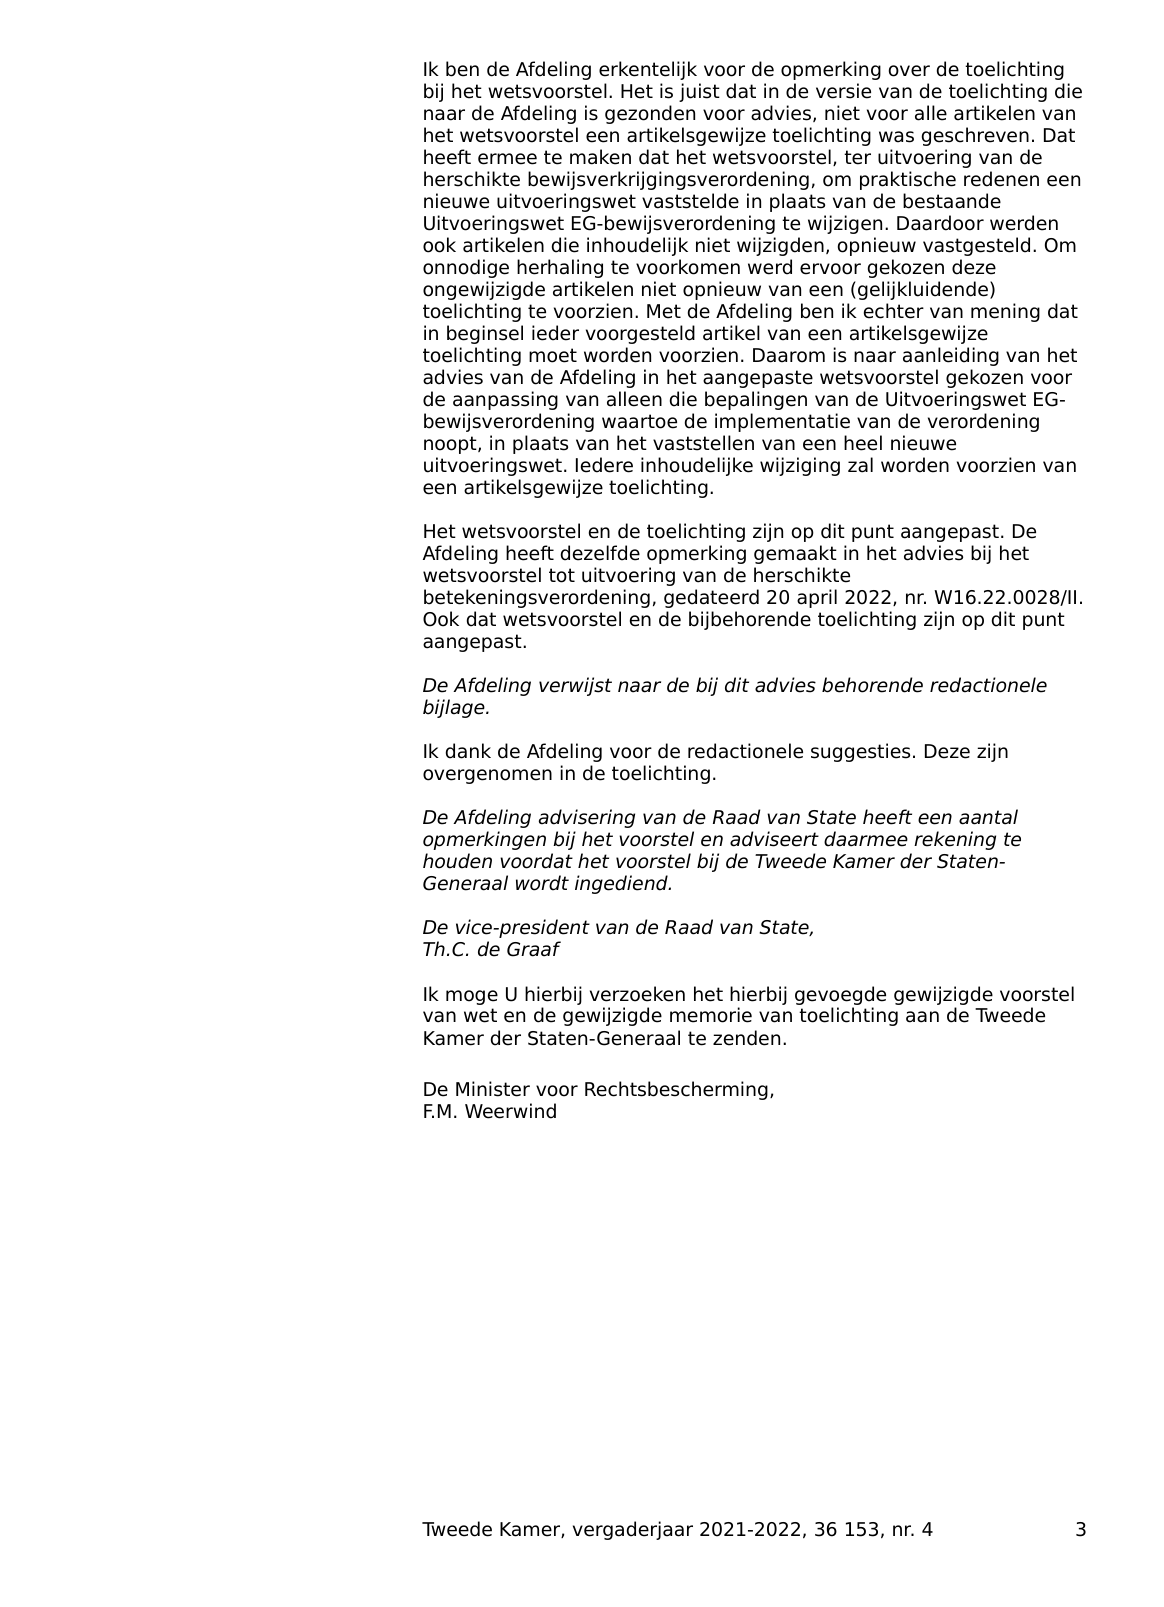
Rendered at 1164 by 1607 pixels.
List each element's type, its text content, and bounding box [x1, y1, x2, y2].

text De Minister voor Rechtsbescherming, F.M. Weerwind [422, 1079, 1087, 1123]
text Ik dank de Afdeling voor de redactionele suggesties. Deze zijn overgenomen in de toelichting. [422, 741, 1087, 785]
text Ik ben de Afdeling erkentelijk voor de opmerking over de toelichting bij het wetsvoorstel. Het is juist dat in de versie van de toelichting die naar de Afdeling is gezonden voor advies, niet voor alle artikelen van het wetsvoorstel een artikelsgewijze toelichting was geschreven. Dat heeft ermee te maken dat het wetsvoorstel, ter uitvoering van de herschikte bewijsverkrijgingsverordening, om praktische redenen een nieuwe uitvoeringswet vaststelde in plaats van de bestaande Uitvoeringswet EG-bewijsverordening te wijzigen. Daardoor werden ook artikelen die inhoudelijk niet wijzigden, opnieuw vastgesteld. Om onnodige herhaling te voorkomen werd ervoor gekozen deze ongewijzigde artikelen niet opnieuw van een (gelijkluidende) toelichting te voorzien. Met de Afdeling ben ik echter van mening dat in beginsel ieder voorgesteld artikel van een artikelsgewijze toelichting moet worden voorzien. Daarom is naar aanleiding van het advies van de Afdeling in het aangepaste wetsvoorstel gekozen voor de aanpassing van alleen die bepalingen van de Uitvoeringswet EG-bewijsverordening waartoe de implementatie van de verordening noopt, in plaats van het vaststellen van een heel nieuwe uitvoeringswet. Iedere inhoudelijke wijziging zal worden voorzien van een artikelsgewijze toelichting. [422, 59, 1087, 499]
text Ik moge U hierbij verzoeken het hierbij gevoegde gewijzigde voorstel van wet en de gewijzigde memorie van toelichting aan de Tweede Kamer der Staten-Generaal te zenden. [422, 983, 1087, 1049]
text Het wetsvoorstel en de toelichting zijn op dit punt aangepast. De Afdeling heeft dezelfde opmerking gemaakt in het advies bij het wetsvoorstel tot uitvoering van de herschikte betekeningsverordening, gedateerd 20 april 2022, nr. W16.22.0028/II. Ook dat wetsvoorstel en de bijbehorende toelichting zijn op dit punt aangepast. [422, 521, 1087, 653]
text De Afdeling advisering van de Raad van State heeft een aantal opmerkingen bij het voorstel en adviseert daarmee rekening te houden voordat het voorstel bij de Tweede Kamer der Staten-Generaal wordt ingediend. [422, 807, 1087, 895]
text De Afdeling verwijst naar de bij dit advies behorende redactionele bijlage. [422, 675, 1087, 719]
text Th.C. de Graaf [422, 939, 1087, 961]
text De vice-president van de Raad van State, [422, 917, 1087, 939]
